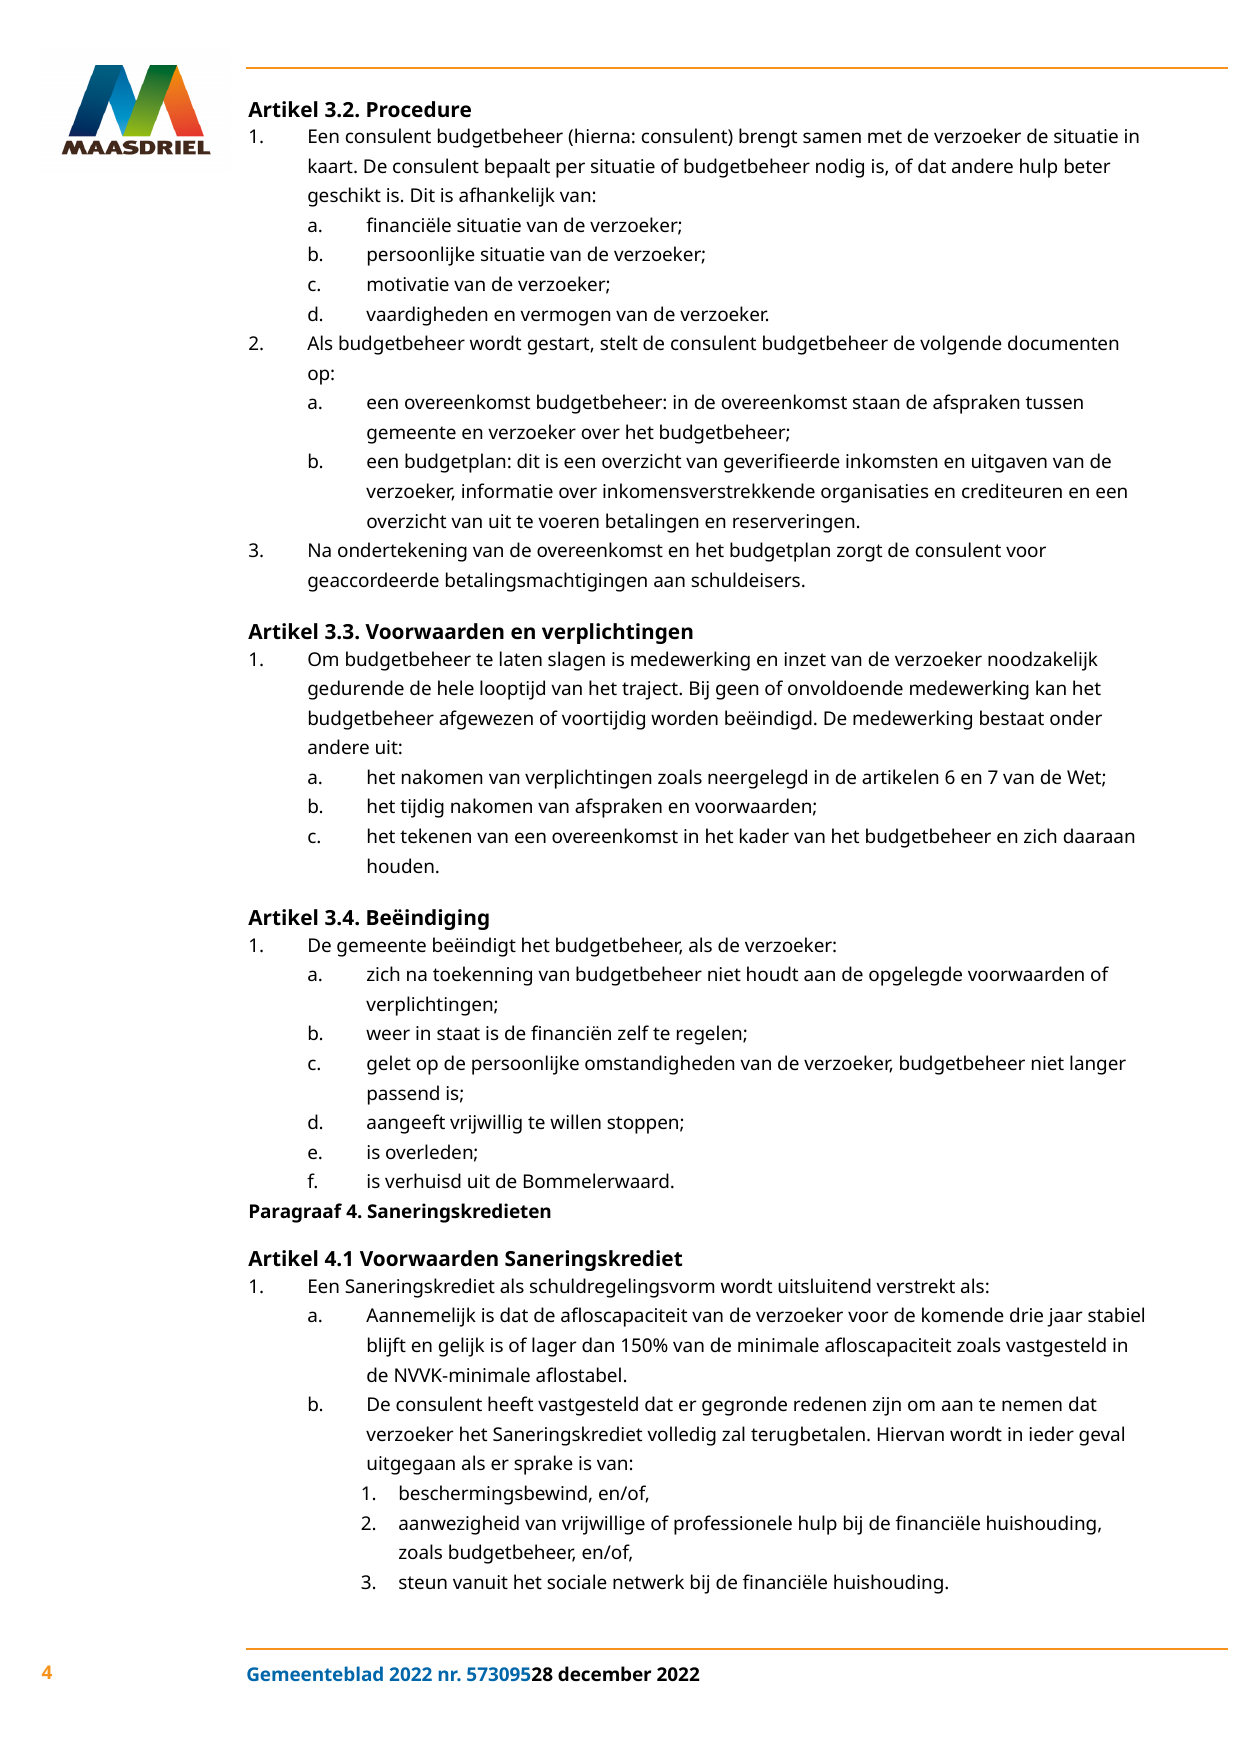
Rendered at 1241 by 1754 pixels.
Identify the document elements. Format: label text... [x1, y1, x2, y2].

list vaardigheden en vermogen van de verzoeker. [307, 301, 1152, 326]
list is verhuisd uit de Bommelerwaard. [307, 1168, 1152, 1194]
list zich na toekenning van budgetbeheer niet houdt aan de opgelegde voorwaarden of verplichtingen; [307, 961, 1152, 1017]
list het tekenen van een overeenkomst in het kader van het budgetbeheer en zich daaraan houden. [307, 823, 1152, 879]
list Aannemelijk is dat de afloscapaciteit van de verzoeker voor de komende drie jaar stabiel blijft en gelijk is of lager dan 150% van de minimale afloscapaciteit zoals vastgesteld in de NVVK-minimale aflostabel. [307, 1303, 1152, 1387]
list beschermingsbewind, en/of, [361, 1480, 1152, 1506]
list aangeeft vrijwillig te willen stoppen; [307, 1109, 1152, 1135]
list Na ondertekening van de overeenkomst en het budgetplan zorgt de consulent voor geaccordeerde betalingsmachtigingen aan schuldeisers. [248, 537, 1152, 593]
list De consulent heeft vastgesteld dat er gegronde redenen zijn om aan te nemen dat verzoeker het Saneringskrediet volledig zal terugbetalen. Hiervan wordt in ieder geval uitgegaan als er sprake is van: [307, 1391, 1152, 1476]
list is overleden; [307, 1139, 1152, 1164]
list Een Saneringskrediet als schuldregelingsvorm wordt uitsluitend verstrekt als: [248, 1273, 1152, 1299]
list een overeenkomst budgetbeheer: in de overeenkomst staan de afspraken tussen gemeente en verzoeker over het budgetbeheer; [307, 389, 1152, 445]
list een budgetplan: dit is een overzicht van geverifieerde inkomsten en uitgaven van de verzoeker, informatie over inkomensverstrekkende organisaties en crediteuren en een overzicht van uit te voeren betalingen en reserveringen. [307, 449, 1152, 533]
list weer in staat is de financiën zelf te regelen; [307, 1021, 1152, 1046]
text Artikel 3.4. Beëindiging [248, 903, 1152, 932]
text Artikel 3.3. Voorwaarden en verplichtingen [248, 617, 1152, 646]
list Om budgetbeheer te laten slagen is medewerking en inzet van de verzoeker noodzakelijk gedurende de hele looptijd van het traject. Bij geen of onvoldoende medewerking kan het budgetbeheer afgewezen of voortijdig worden beëindigd. De medewerking bestaat onder andere uit: [248, 646, 1152, 760]
list aanwezigheid van vrijwillige of professionele hulp bij de financiële huishouding, zoals budgetbeheer, en/of, [361, 1510, 1152, 1565]
list financiële situatie van de verzoeker; [307, 212, 1152, 238]
list Als budgetbeheer wordt gestart, stelt de consulent budgetbeheer de volgende documenten op: [248, 330, 1152, 386]
text Artikel 3.2. Procedure [248, 95, 1152, 123]
list het nakomen van verplichtingen zoals neergelegd in de artikelen 6 en 7 van de Wet; [307, 764, 1152, 790]
list De gemeente beëindigt het budgetbeheer, als de verzoeker: [248, 932, 1152, 957]
text Artikel 4.1 Voorwaarden Saneringskrediet [248, 1244, 1152, 1273]
list persoonlijke situatie van de verzoeker; [307, 242, 1152, 267]
list steun vanuit het sociale netwerk bij de financiële huishouding. [361, 1569, 1152, 1594]
picture [41, 47, 231, 172]
list motivatie van de verzoeker; [307, 271, 1152, 297]
list Een consulent budgetbeheer (hierna: consulent) brengt samen met de verzoeker de situatie in kaart. De consulent bepaalt per situatie of budgetbeheer nodig is, of dat andere hulp beter geschikt is. Dit is afhankelijk van: [248, 123, 1152, 208]
list gelet op de persoonlijke omstandigheden van de verzoeker, budgetbeheer niet langer passend is; [307, 1050, 1152, 1105]
text Paragraaf 4. Saneringskredieten [248, 1198, 1152, 1224]
list het tijdig nakomen van afspraken en voorwaarden; [307, 794, 1152, 819]
